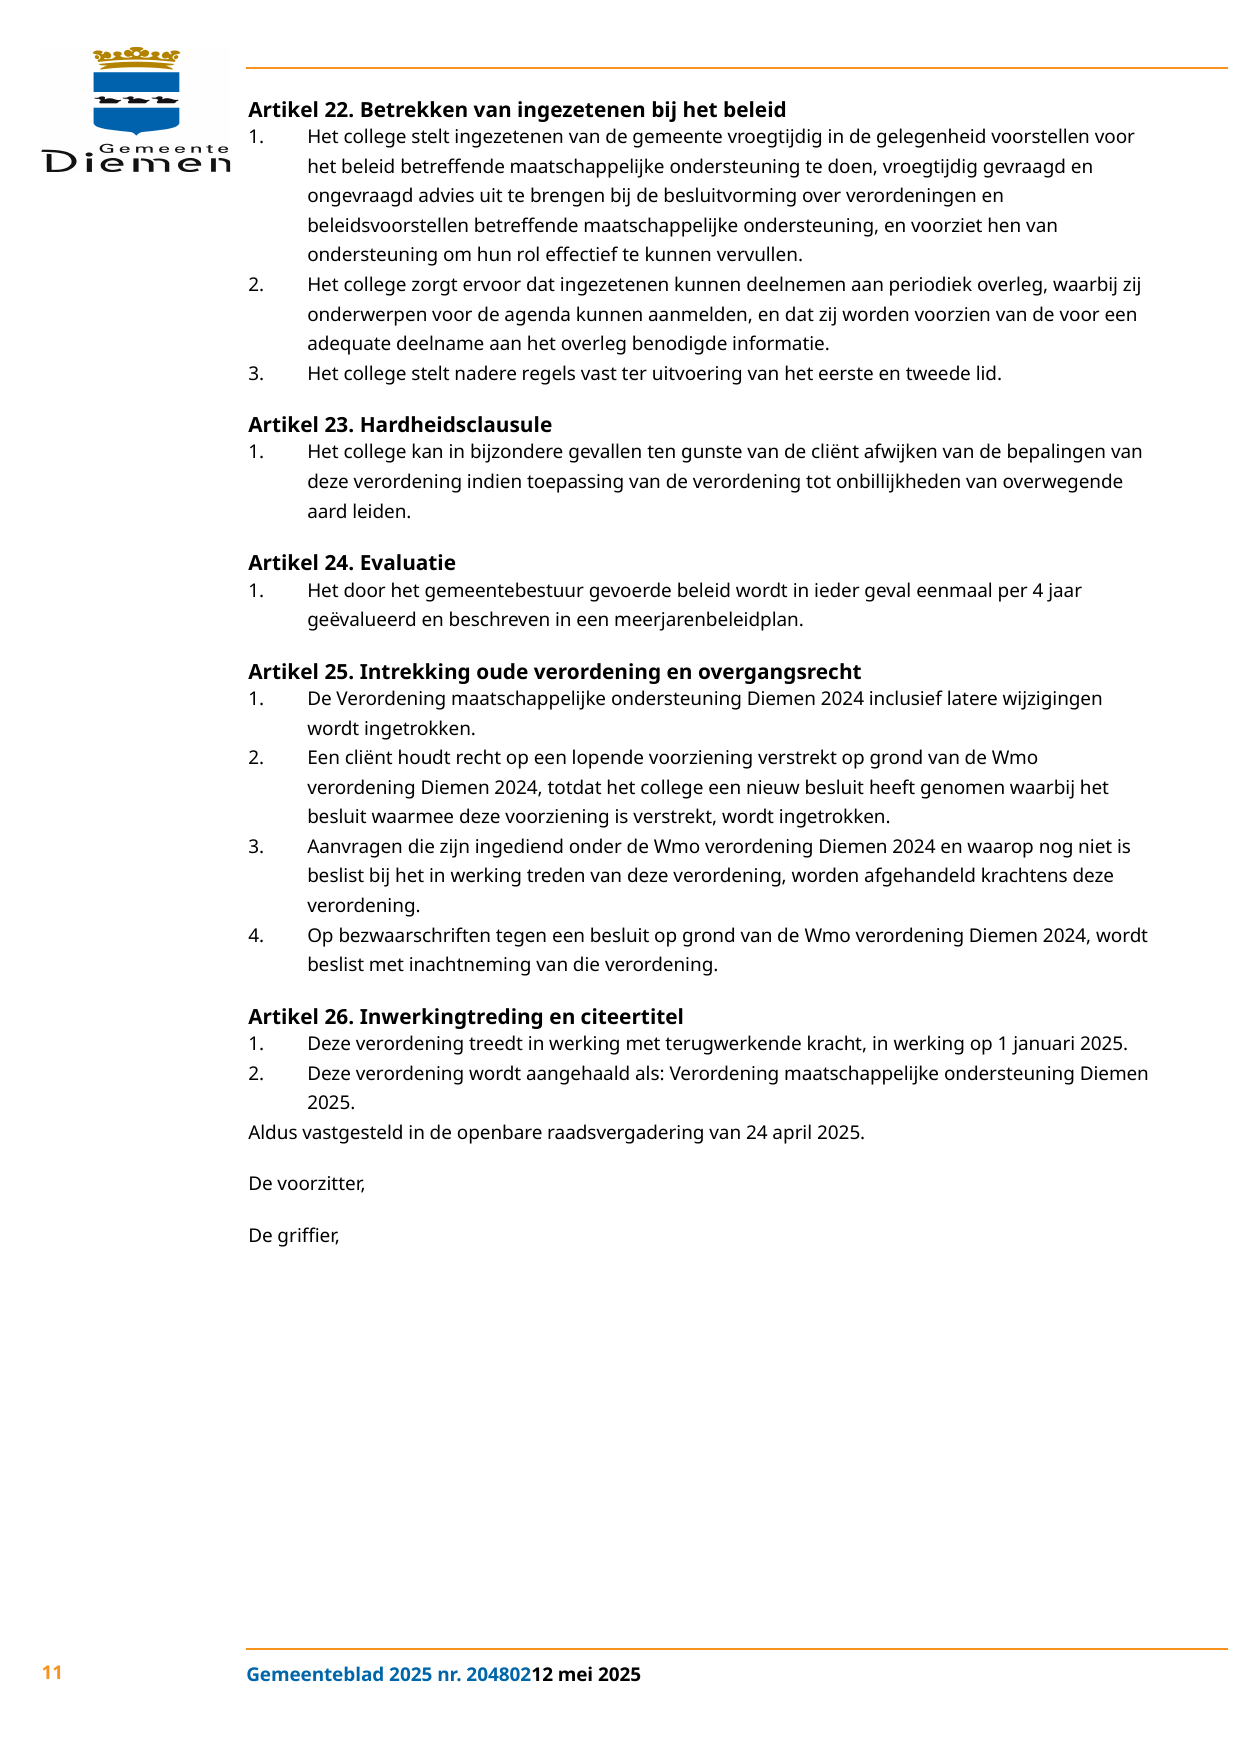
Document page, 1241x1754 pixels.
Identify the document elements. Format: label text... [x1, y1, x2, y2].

list Op bezwaarschriften tegen een besluit op grond van de Wmo verordening Diemen 2024, wordt beslist met inachtneming van die verordening. [248, 922, 1152, 977]
picture [41, 47, 231, 172]
list Deze verordening wordt aangehaald als: Verordening maatschappelijke ondersteuning Diemen 2025. [248, 1060, 1152, 1115]
list Een cliënt houdt recht op een lopende voorziening verstrekt op grond van de Wmo verordening Diemen 2024, totdat het college een nieuw besluit heeft genomen waarbij het besluit waarmee deze voorziening is verstrekt, wordt ingetrokken. [248, 744, 1152, 829]
list Aanvragen die zijn ingediend onder de Wmo verordening Diemen 2024 en waarop nog niet is beslist bij het in werking treden van deze verordening, worden afgehandeld krachtens deze verordening. [248, 833, 1152, 918]
list Het college stelt ingezetenen van de gemeente vroegtijdig in de gelegenheid voorstellen voor het beleid betreffende maatschappelijke ondersteuning te doen, vroegtijdig gevraagd en ongevraagd advies uit te brengen bij de besluitvorming over verordeningen en beleidsvoorstellen betreffende maatschappelijke ondersteuning, en voorziet hen van ondersteuning om hun rol effectief te kunnen vervullen. [248, 123, 1152, 267]
text Artikel 22. Betrekken van ingezetenen bij het beleid [248, 95, 1152, 123]
text Artikel 25. Intrekking oude verordening en overgangsrecht [248, 657, 1152, 685]
list Het college stelt nadere regels vast ter uitvoering van het eerste en tweede lid. [248, 360, 1152, 386]
list De Verordening maatschappelijke ondersteuning Diemen 2024 inclusief latere wijzigingen wordt ingetrokken. [248, 685, 1152, 741]
text De griffier, [248, 1222, 1152, 1248]
text Artikel 24. Evaluatie [248, 548, 1152, 577]
list Het college zorgt ervoor dat ingezetenen kunnen deelnemen aan periodiek overleg, waarbij zij onderwerpen voor de agenda kunnen aanmelden, en dat zij worden voorzien van de voor een adequate deelname aan het overleg benodigde informatie. [248, 271, 1152, 356]
text Artikel 26. Inwerkingtreding en citeertitel [248, 1002, 1152, 1030]
text Aldus vastgesteld in de openbare raadsvergadering van 24 april 2025. [248, 1119, 1152, 1145]
list Deze verordening treedt in werking met terugwerkende kracht, in werking op 1 januari 2025. [248, 1030, 1152, 1056]
list Het college kan in bijzondere gevallen ten gunste van de cliënt afwijken van de bepalingen van deze verordening indien toepassing van de verordening tot onbillijkheden van overwegende aard leiden. [248, 439, 1152, 524]
text Artikel 23. Hardheidsclausule [248, 410, 1152, 439]
list Het door het gemeentebestuur gevoerde beleid wordt in ieder geval eenmaal per 4 jaar geëvalueerd en beschreven in een meerjarenbeleidplan. [248, 577, 1152, 632]
text De voorzitter, [248, 1171, 1152, 1196]
